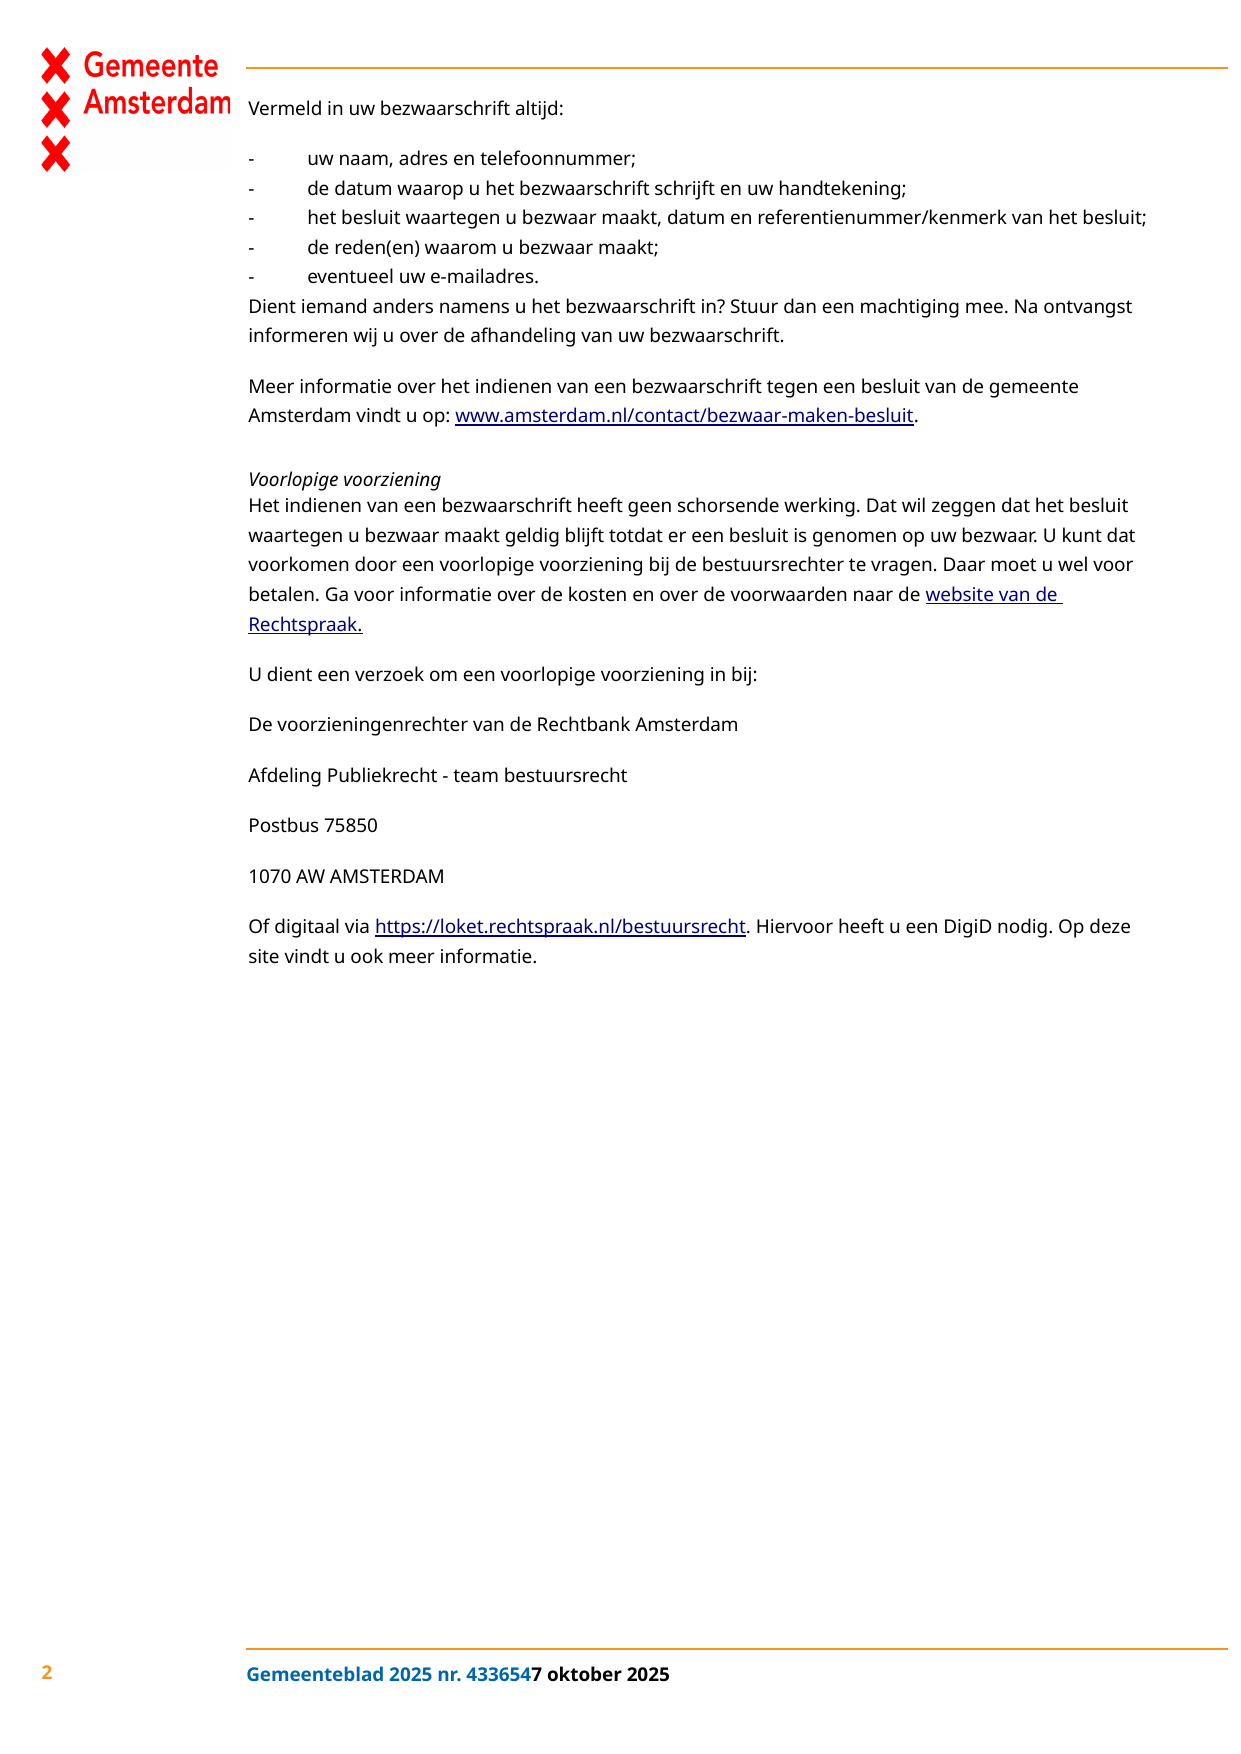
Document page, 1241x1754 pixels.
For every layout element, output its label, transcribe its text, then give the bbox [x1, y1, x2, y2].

list de reden(en) waarom u bezwaar maakt; [248, 234, 1152, 260]
text Afdeling Publiekrecht - team bestuursrecht [248, 762, 1152, 788]
text Postbus 75850 [248, 812, 1152, 838]
text Dient iemand anders namens u het bezwaarschrift in? Stuur dan een machtiging mee. Na ontvangst informeren wij u over de afhandeling van uw bezwaarschrift. [248, 293, 1152, 348]
text Het indienen van een bezwaarschrift heeft geen schorsende werking. Dat wil zeggen dat het besluit waartegen u bezwaar maakt geldig blijft totdat er een besluit is genomen op uw bezwaar. U kunt dat voorkomen door een voorlopige voorziening bij de bestuursrechter te vragen. Daar moet u wel voor betalen. Ga voor informatie over de kosten en over de voorwaarden naar de website van de Rechtspraak. [248, 492, 1152, 636]
list het besluit waartegen u bezwaar maakt, datum en referentienummer/kenmerk van het besluit; [248, 204, 1152, 230]
text Meer informatie over het indienen van een bezwaarschrift tegen een besluit van de gemeente Amsterdam vindt u op: www.amsterdam.nl/contact/bezwaar-maken-besluit. [248, 373, 1152, 428]
text Of digitaal via https://loket.rechtspraak.nl/bestuursrecht. Hiervoor heeft u een DigiD nodig. Op deze site vindt u ook meer informatie. [248, 913, 1152, 968]
text 1070 AW AMSTERDAM [248, 863, 1152, 888]
picture [41, 47, 231, 172]
text Voorlopige voorziening [248, 467, 1152, 492]
list eventueel uw e-mailadres. [248, 263, 1152, 289]
text U dient een verzoek om een voorlopige voorziening in bij: [248, 661, 1152, 687]
text De voorzieningenrechter van de Rechtbank Amsterdam [248, 712, 1152, 737]
text Vermeld in uw bezwaarschrift altijd: [248, 95, 1152, 121]
list de datum waarop u het bezwaarschrift schrijft en uw handtekening; [248, 175, 1152, 201]
list uw naam, adres en telefoonnummer; [248, 145, 1152, 171]
